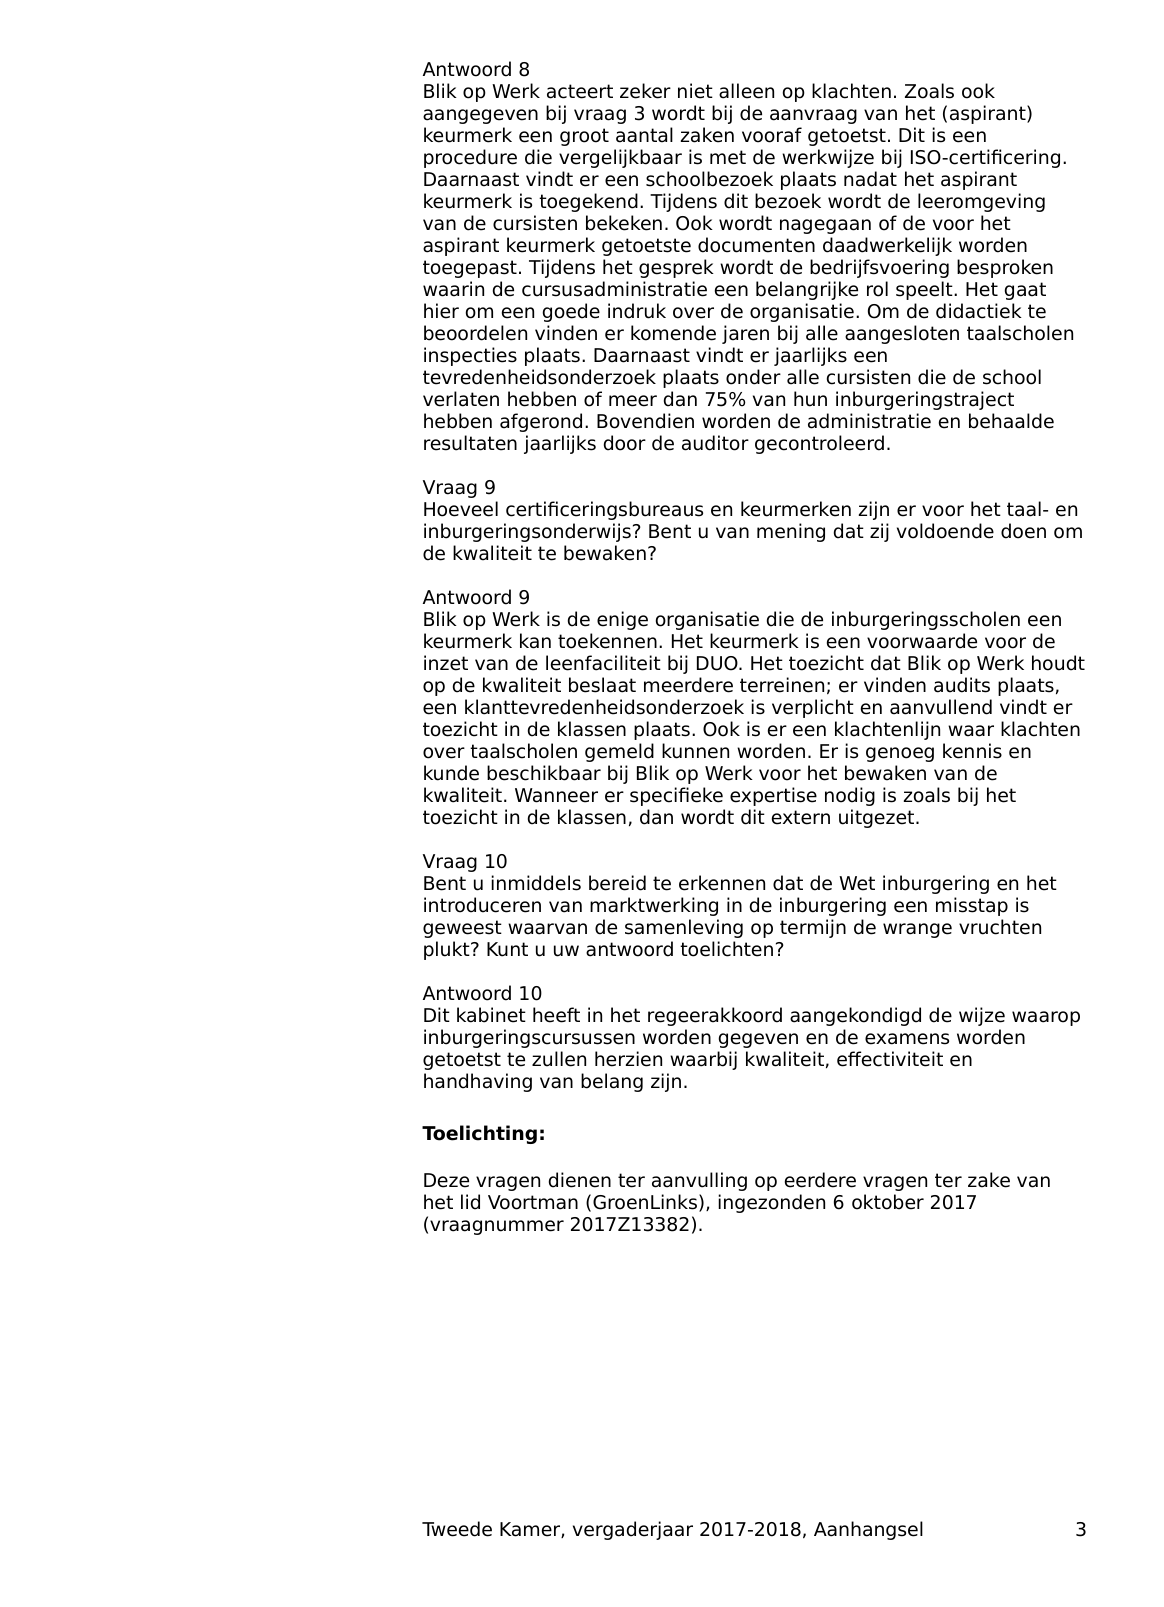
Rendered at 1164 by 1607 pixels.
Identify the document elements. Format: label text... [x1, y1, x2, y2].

text Blik op Werk acteert zeker niet alleen op klachten. Zoals ook aangegeven bij vraag 3 wordt bij de aanvraag van het (aspirant) keurmerk een groot aantal zaken vooraf getoetst. Dit is een procedure die vergelijkbaar is met de werkwijze bij ISO-certificering. Daarnaast vindt er een schoolbezoek plaats nadat het aspirant keurmerk is toegekend. Tijdens dit bezoek wordt de leeromgeving van de cursisten bekeken. Ook wordt nagegaan of de voor het aspirant keurmerk getoetste documenten daadwerkelijk worden toegepast. Tijdens het gesprek wordt de bedrijfsvoering besproken waarin de cursusadministratie een belangrijke rol speelt. Het gaat hier om een goede indruk over de organisatie. Om de didactiek te beoordelen vinden er komende jaren bij alle aangesloten taalscholen inspecties plaats. Daarnaast vindt er jaarlijks een tevredenheidsonderzoek plaats onder alle cursisten die de school verlaten hebben of meer dan 75% van hun inburgeringstraject hebben afgerond. Bovendien worden de administratie en behaalde resultaten jaarlijks door de auditor gecontroleerd. [422, 81, 1087, 455]
text Vraag 10 [422, 851, 1087, 873]
text Vraag 9 [422, 477, 1087, 499]
text Deze vragen dienen ter aanvulling op eerdere vragen ter zake van het lid Voortman (GroenLinks), ingezonden 6 oktober 2017 (vraagnummer 2017Z13382). [422, 1170, 1087, 1236]
text Antwoord 9 [422, 587, 1087, 609]
text Blik op Werk is de enige organisatie die de inburgeringsscholen een keurmerk kan toekennen. Het keurmerk is een voorwaarde voor de inzet van de leenfaciliteit bij DUO. Het toezicht dat Blik op Werk houdt op de kwaliteit beslaat meerdere terreinen; er vinden audits plaats, een klanttevredenheidsonderzoek is verplicht en aanvullend vindt er toezicht in de klassen plaats. Ook is er een klachtenlijn waar klachten over taalscholen gemeld kunnen worden. Er is genoeg kennis en kunde beschikbaar bij Blik op Werk voor het bewaken van de kwaliteit. Wanneer er specifieke expertise nodig is zoals bij het toezicht in de klassen, dan wordt dit extern uitgezet. [422, 609, 1087, 829]
text Antwoord 10 [422, 983, 1087, 1005]
text Hoeveel certificeringsbureaus en keurmerken zijn er voor het taal- en inburgeringsonderwijs? Bent u van mening dat zij voldoende doen om de kwaliteit te bewaken? [422, 499, 1087, 565]
text Antwoord 8 [422, 59, 1087, 81]
text Bent u inmiddels bereid te erkennen dat de Wet inburgering en het introduceren van marktwerking in de inburgering een misstap is geweest waarvan de samenleving op termijn de wrange vruchten plukt? Kunt u uw antwoord toelichten? [422, 873, 1087, 961]
subtitle Toelichting: [422, 1123, 1087, 1145]
text Dit kabinet heeft in het regeerakkoord aangekondigd de wijze waarop inburgeringscursussen worden gegeven en de examens worden getoetst te zullen herzien waarbij kwaliteit, effectiviteit en handhaving van belang zijn. [422, 1005, 1087, 1093]
